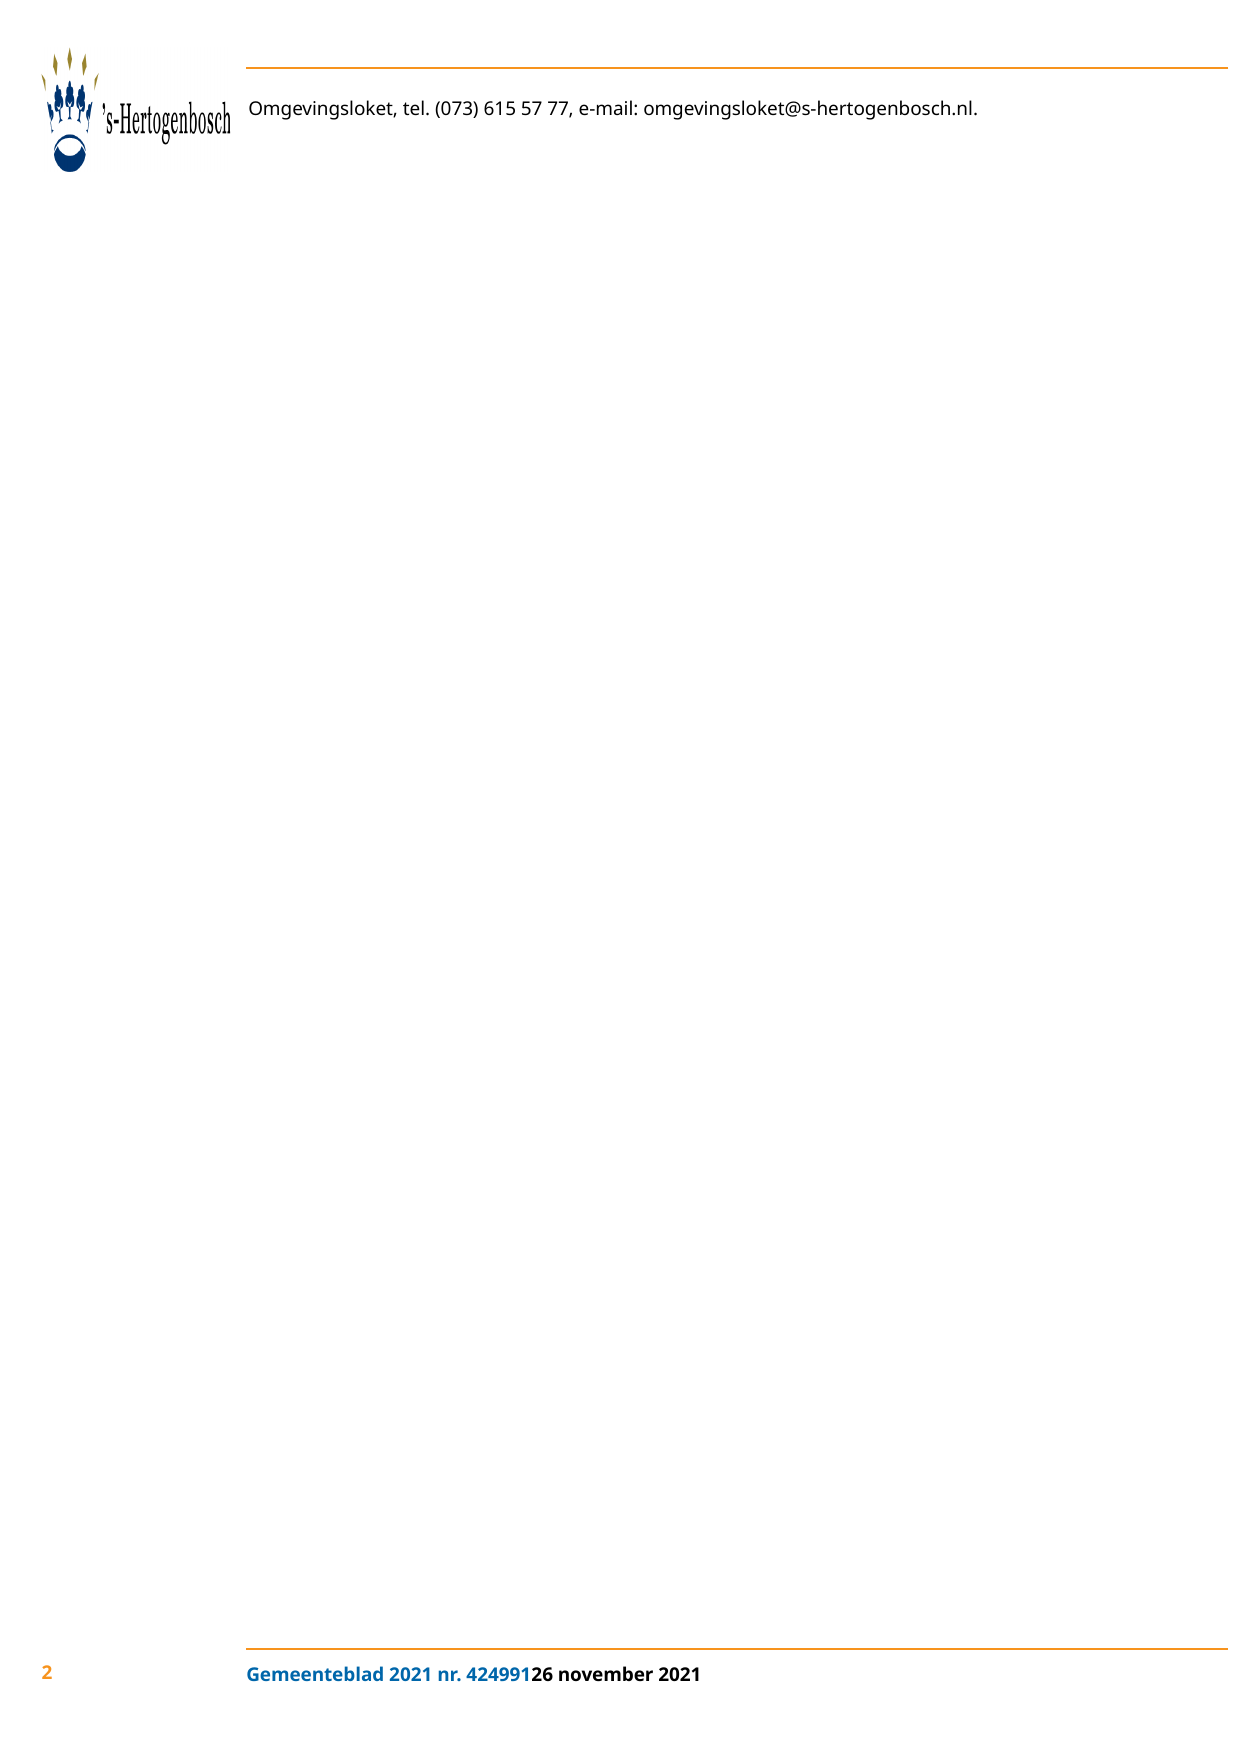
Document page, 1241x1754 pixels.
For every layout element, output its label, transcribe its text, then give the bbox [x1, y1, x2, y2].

text Omgevingsloket, tel. (073) 615 57 77, e-mail: omgevingsloket@s-hertogenbosch.nl. [248, 95, 1152, 121]
picture [41, 47, 231, 172]
